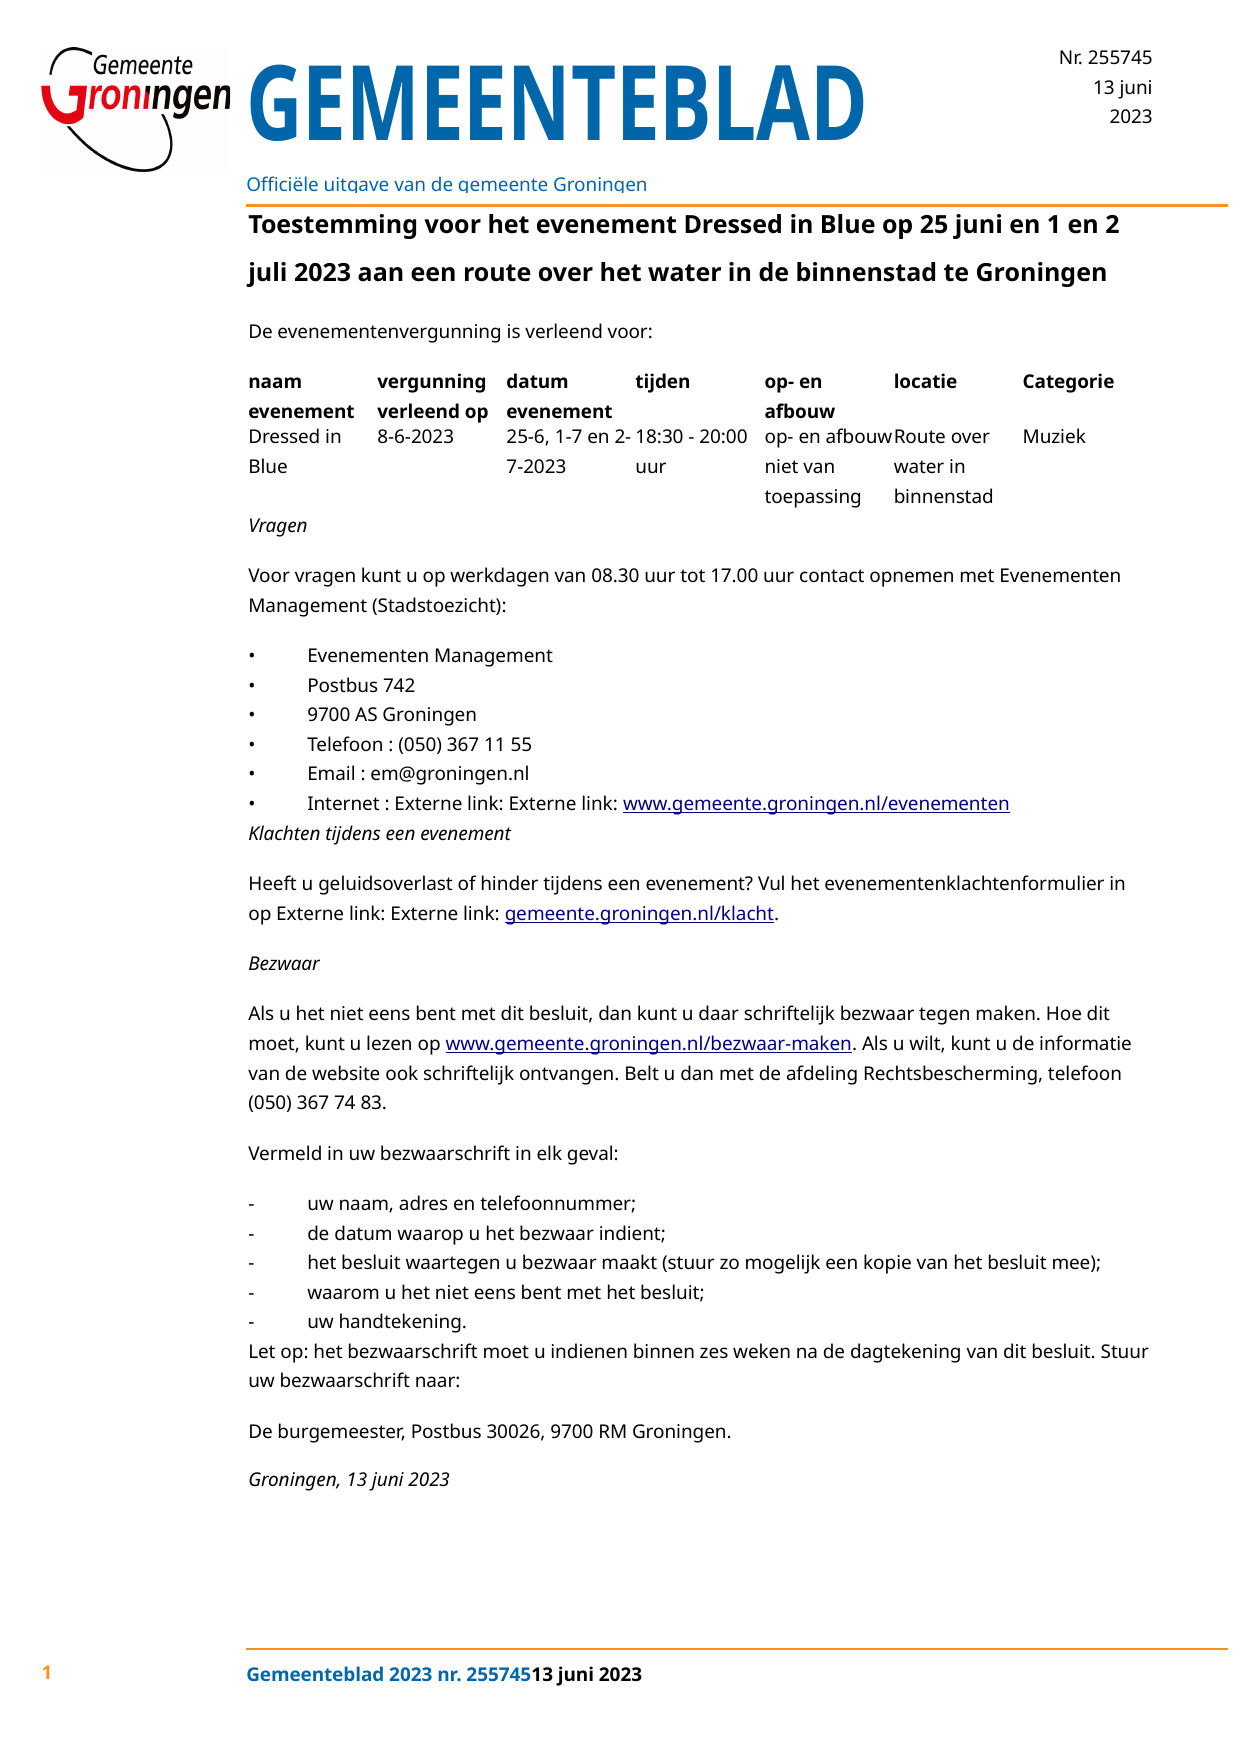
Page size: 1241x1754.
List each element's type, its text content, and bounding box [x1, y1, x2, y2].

list de datum waarop u het bezwaar indient; [248, 1220, 1152, 1246]
picture [41, 47, 231, 172]
list uw handtekening. [248, 1308, 1152, 1334]
text Klachten tijdens een evenement [248, 820, 1152, 846]
table_cell 25-6, 1-7 en 2-7-2023 [506, 424, 635, 509]
table_header naam evenement [248, 369, 377, 424]
text Bezwaar [248, 950, 1152, 976]
list Internet : Externe link: Externe link: www.gemeente.groningen.nl/evenementen [248, 790, 1152, 816]
table_header datum evenement [506, 369, 635, 424]
list 9700 AS Groningen [248, 701, 1152, 727]
text Voor vragen kunt u op werkdagen van 08.30 uur tot 17.00 uur contact opnemen met Evenementen Management (Stadstoezicht): [248, 562, 1152, 618]
text Groningen, 13 juni 2023 [248, 1466, 1152, 1492]
text Heeft u geluidsoverlast of hinder tijdens een evenement? Vul het evenementenklachtenformulier in op Externe link: Externe link: gemeente.groningen.nl/klacht. [248, 870, 1152, 926]
text Vragen [248, 512, 1152, 538]
list het besluit waartegen u bezwaar maakt (stuur zo mogelijk een kopie van het besluit mee); [248, 1249, 1152, 1275]
text Vermeld in uw bezwaarschrift in elk geval: [248, 1140, 1152, 1166]
table_header op- en afbouw [764, 369, 893, 424]
table_cell Muziek [1023, 424, 1152, 509]
list Evenementen Management [248, 642, 1152, 668]
table_cell Dressed in Blue [248, 424, 377, 509]
table_cell op- en afbouw niet van toepassing [764, 424, 893, 509]
table_header locatie [894, 369, 1022, 424]
list Email : em@groningen.nl [248, 761, 1152, 786]
table_cell 8-6-2023 [377, 424, 506, 509]
table_header Categorie [1023, 369, 1152, 424]
text Toestemming voor het evenement Dressed in Blue op 25 juni en 1 en 2 juli 2023 aan een route over het water in de binnenstad te Groningen [248, 207, 1152, 288]
table_header tijden [635, 369, 764, 424]
list Postbus 742 [248, 672, 1152, 698]
text Let op: het bezwaarschrift moet u indienen binnen zes weken na de dagtekening van dit besluit. Stuur uw bezwaarschrift naar: [248, 1338, 1152, 1393]
table_cell 18:30 - 20:00 uur [635, 424, 764, 509]
text De burgemeester, Postbus 30026, 9700 RM Groningen. [248, 1418, 1152, 1444]
list Telefoon : (050) 367 11 55 [248, 731, 1152, 757]
text De evenementenvergunning is verleend voor: [248, 318, 1152, 344]
list waarom u het niet eens bent met het besluit; [248, 1279, 1152, 1305]
table_cell Route over water in binnenstad [894, 424, 1022, 509]
table_header vergunning verleend op [377, 369, 506, 424]
list uw naam, adres en telefoonnummer; [248, 1190, 1152, 1216]
text Als u het niet eens bent met dit besluit, dan kunt u daar schriftelijk bezwaar tegen maken. Hoe dit moet, kunt u lezen op www.gemeente.groningen.nl/bezwaar-maken. Als u wilt, kunt u de informatie van de website ook schriftelijk ontvangen. Belt u dan met de afdeling Rechtsbescherming, telefoon (050) 367 74 83. [248, 1001, 1152, 1115]
